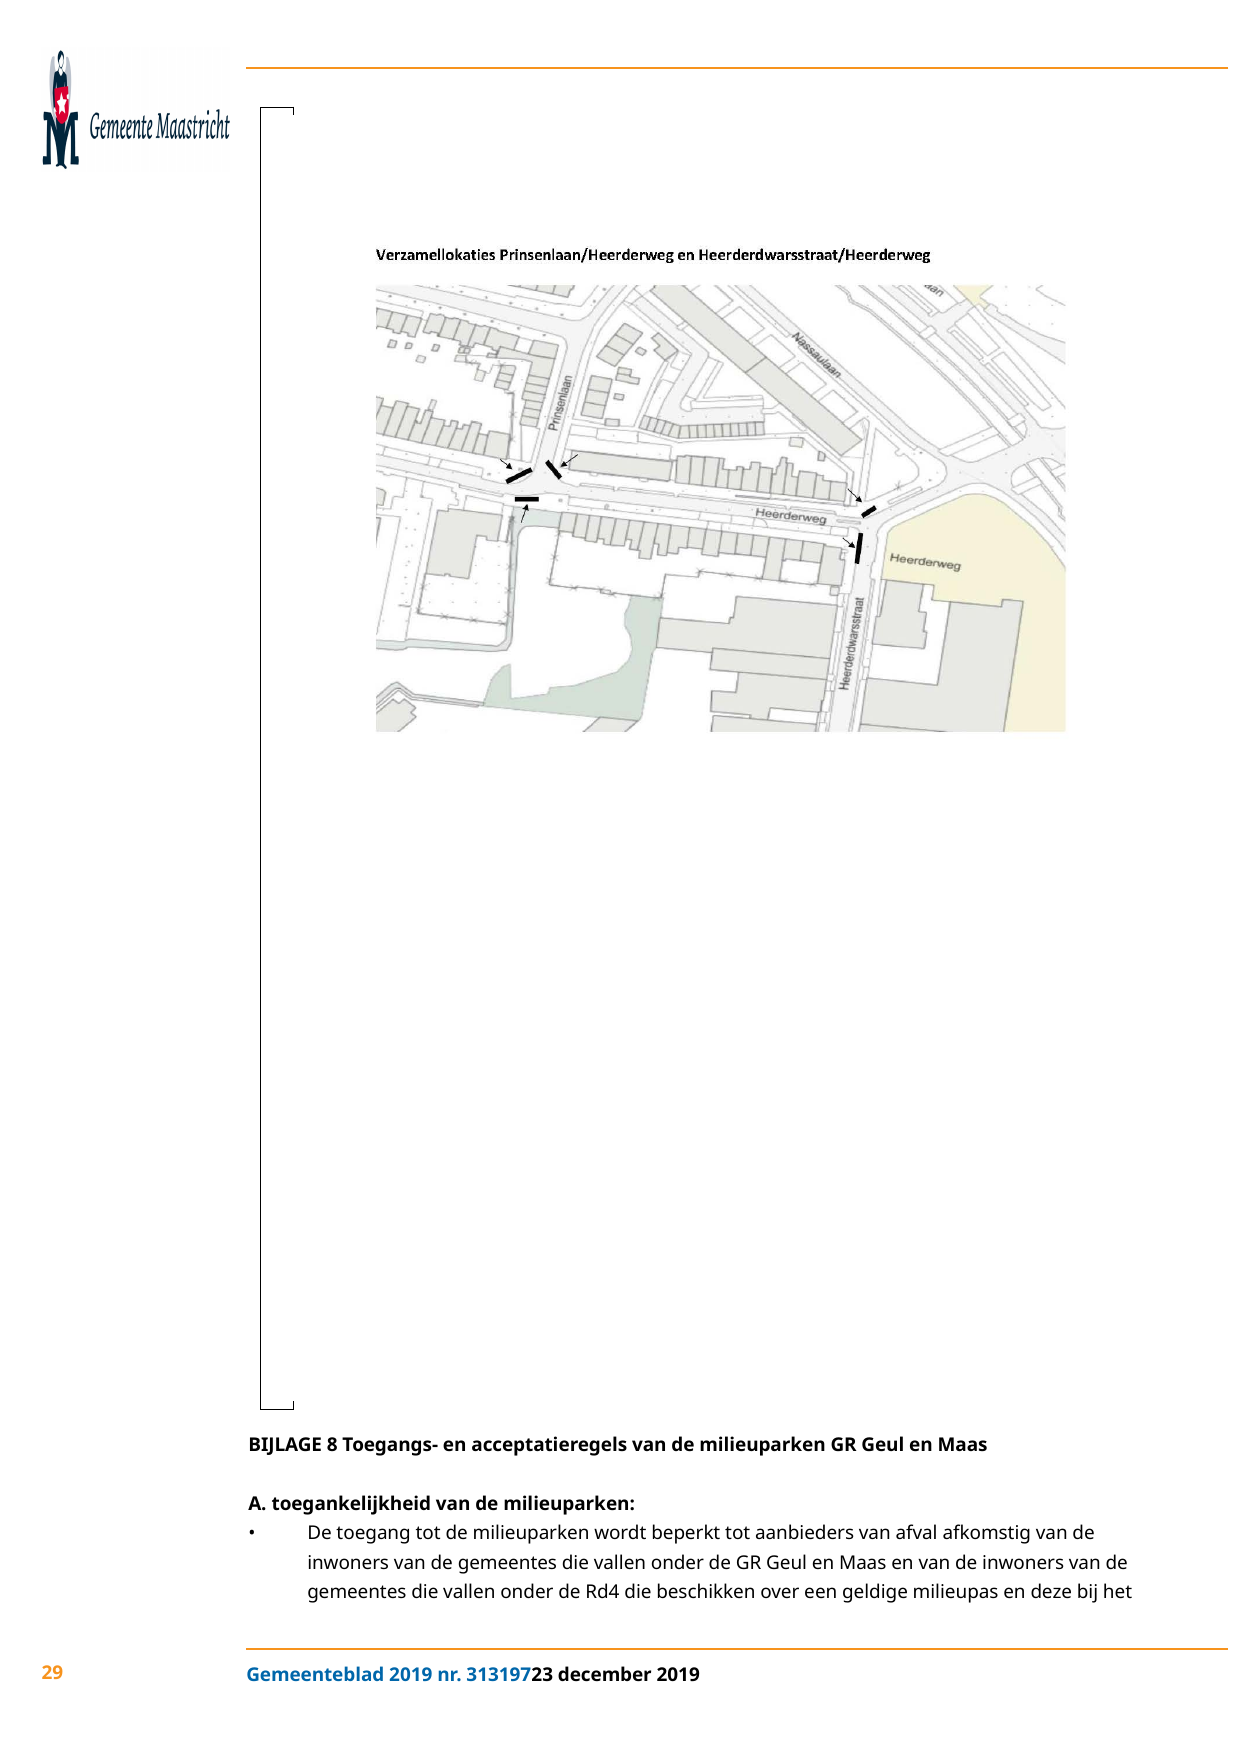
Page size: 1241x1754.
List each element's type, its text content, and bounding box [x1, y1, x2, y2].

picture [41, 47, 231, 172]
text A. toegankelijkheid van de milieuparken: [248, 1490, 1152, 1516]
text BIJLAGE 8 Toegangs- en acceptatieregels van de milieuparken GR Geul en Maas [248, 1431, 1152, 1457]
list De toegang tot de milieuparken wordt beperkt tot aanbieders van afval afkomstig van de inwoners van de gemeentes die vallen onder de GR Geul en Maas en van de inwoners van de gemeentes die vallen onder de Rd4 die beschikken over een geldige milieupas en deze bij het [248, 1519, 1152, 1604]
picture [268, 115, 1173, 1401]
